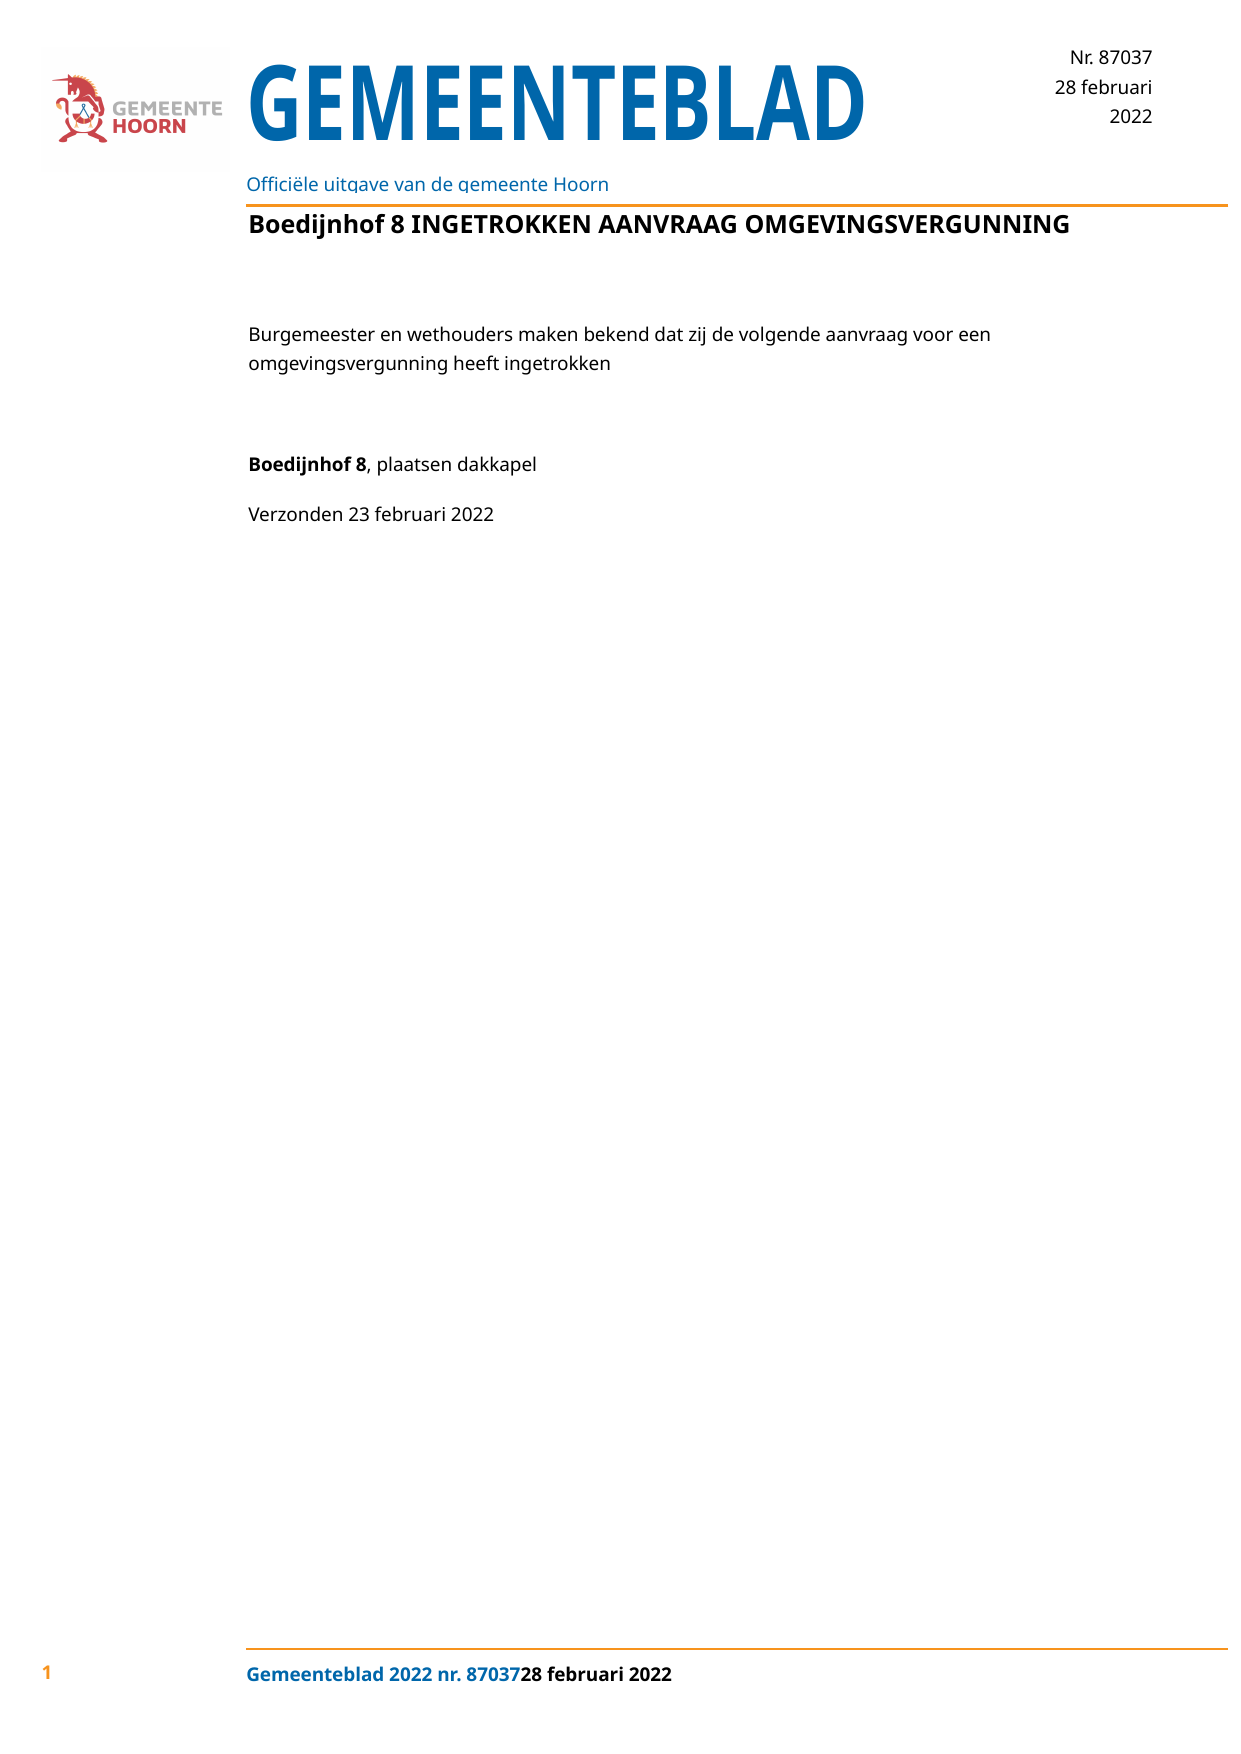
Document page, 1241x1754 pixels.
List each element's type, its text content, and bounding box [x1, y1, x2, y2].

text Burgemeester en wethouders maken bekend dat zij de volgende aanvraag voor een omgevingsvergunning heeft ingetrokken [248, 321, 1152, 376]
picture [41, 47, 231, 172]
text Verzonden 23 februari 2022 [248, 502, 1152, 527]
text Boedijnhof 8, plaatsen dakkapel [248, 451, 1152, 477]
text Boedijnhof 8 INGETROKKEN AANVRAAG OMGEVINGSVERGUNNING [248, 207, 1152, 241]
